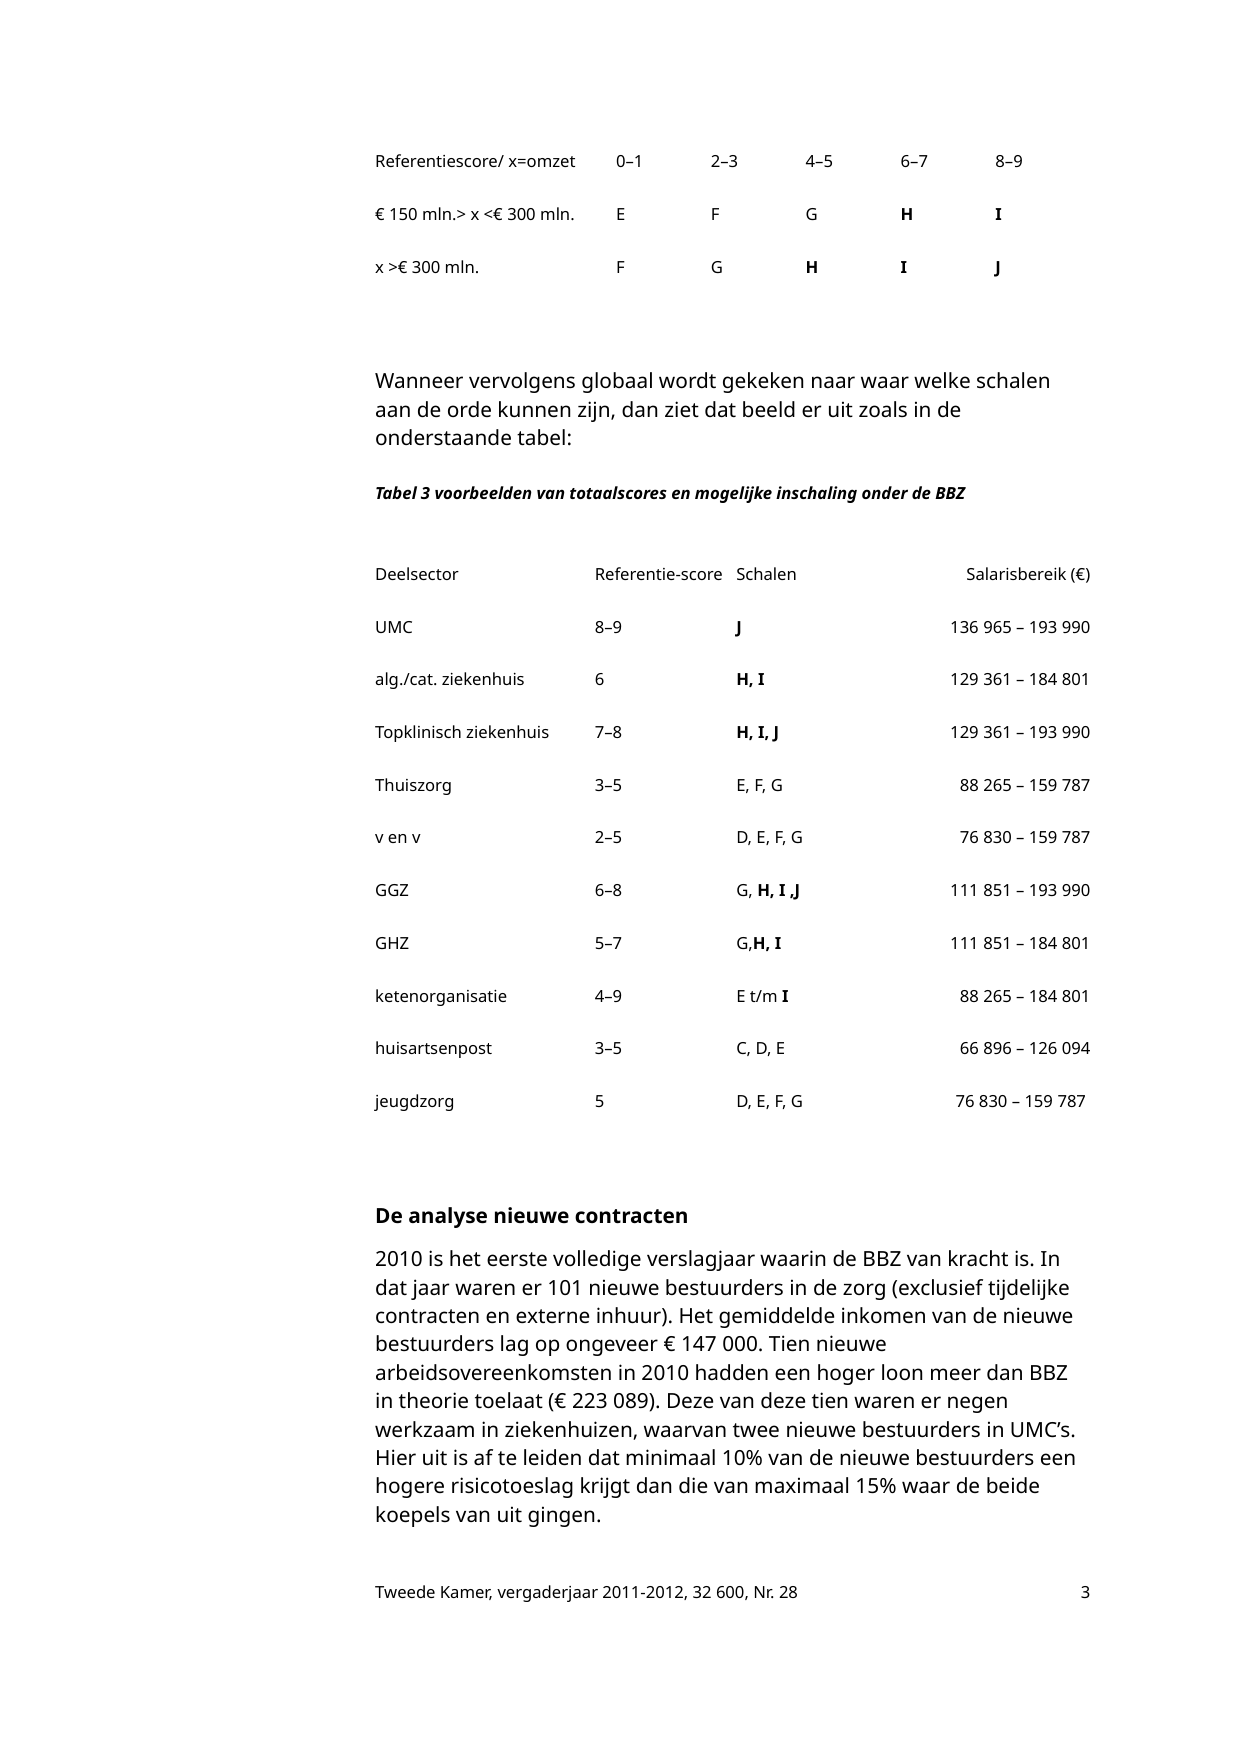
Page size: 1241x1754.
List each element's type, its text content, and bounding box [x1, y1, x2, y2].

table_cell 8–9 [595, 615, 736, 668]
table_cell GHZ [375, 931, 594, 984]
table_cell ketenorganisatie [375, 984, 594, 1037]
table_cell alg./cat. ziekenhuis [375, 668, 594, 721]
table_cell UMC [375, 615, 594, 668]
text Wanneer vervolgens globaal wordt gekeken naar waar welke schalen aan de orde kunnen zijn, dan ziet dat beeld er uit zoals in de onderstaande tabel: [375, 367, 1090, 452]
table_cell C, D, E [736, 1037, 863, 1089]
table_cell 2–5 [595, 826, 736, 879]
table_cell 111 851 – 193 990 [864, 879, 1090, 931]
table_cell E [616, 203, 711, 255]
table_cell 6–8 [595, 879, 736, 931]
table_cell 5–7 [595, 931, 736, 984]
table_header Referentiescore/ x=omzet [375, 150, 616, 203]
table_cell huisartsenpost [375, 1037, 594, 1089]
table_cell G,H, I [736, 931, 863, 984]
table_header 8–9 [995, 150, 1090, 203]
table_cell v en v [375, 826, 594, 879]
table_cell 76 830 – 159 787 [864, 826, 1090, 879]
table_cell E t/m I [736, 984, 863, 1037]
table_cell € 150 mln.> x <€ 300 mln. [375, 203, 616, 255]
table_cell I [900, 255, 995, 308]
table_header 0–1 [616, 150, 711, 203]
table_header 4–5 [805, 150, 900, 203]
table_cell H, I, J [736, 721, 863, 773]
table_cell D, E, F, G [736, 1090, 863, 1142]
table_header Referentie-score [595, 563, 736, 615]
table_header Salarisbereik (€) [864, 563, 1090, 615]
table_cell G [711, 255, 805, 308]
text 2010 is het eerste volledige verslagjaar waarin de BBZ van kracht is. In dat jaar waren er 101 nieuwe bestuurders in de zorg (exclusief tijdelijke contracten en externe inhuur). Het gemiddelde inkomen van de nieuwe bestuurders lag op ongeveer € 147 000. Tien nieuwe arbeidsovereenkomsten in 2010 hadden een hoger loon meer dan BBZ in theorie toelaat (€ 223 089). Deze van deze tien waren er negen werkzaam in ziekenhuizen, waarvan twee nieuwe bestuurders in UMC’s. Hier uit is af te leiden dat minimaal 10% van de nieuwe bestuurders een hogere risicotoeslag krijgt dan die van maximaal 15% waar de beide koepels van uit gingen. [375, 1244, 1090, 1528]
table_cell Thuiszorg [375, 773, 594, 826]
table_cell 136 965 – 193 990 [864, 615, 1090, 668]
table_cell G [805, 203, 900, 255]
table_cell x >€ 300 mln. [375, 255, 616, 308]
table_cell 111 851 – 184 801 [864, 931, 1090, 984]
table_cell 88 265 – 159 787 [864, 773, 1090, 826]
table_cell J [736, 615, 863, 668]
table_cell D, E, F, G [736, 826, 863, 879]
table_cell H, I [736, 668, 863, 721]
text De analyse nieuwe contracten [375, 1201, 1090, 1229]
table_header Schalen [736, 563, 863, 615]
table_cell J [995, 255, 1090, 308]
table_cell G, H, I ,J [736, 879, 863, 931]
table_cell 3–5 [595, 773, 736, 826]
table_cell jeugdzorg [375, 1090, 594, 1142]
table_cell H [805, 255, 900, 308]
table_cell F [711, 203, 805, 255]
table_cell 3–5 [595, 1037, 736, 1089]
table_cell 129 361 – 184 801 [864, 668, 1090, 721]
table_cell E, F, G [736, 773, 863, 826]
table_cell 6 [595, 668, 736, 721]
table_cell 5 [595, 1090, 736, 1142]
text Tabel 3 voorbeelden van totaalscores en mogelijke inschaling onder de BBZ [375, 482, 1090, 504]
table_cell GGZ [375, 879, 594, 931]
table_cell 66 896 – 126 094 [864, 1037, 1090, 1089]
table_cell Topklinisch ziekenhuis [375, 721, 594, 773]
table_cell 88 265 – 184 801 [864, 984, 1090, 1037]
table_cell H [900, 203, 995, 255]
table_cell F [616, 255, 711, 308]
table_cell 7–8 [595, 721, 736, 773]
table_cell 4–9 [595, 984, 736, 1037]
table_header 6–7 [900, 150, 995, 203]
table_cell I [995, 203, 1090, 255]
table_cell 76 830 – 159 787 [864, 1090, 1090, 1142]
table_cell 129 361 – 193 990 [864, 721, 1090, 773]
table_header Deelsector [375, 563, 594, 615]
table_header 2–3 [711, 150, 805, 203]
